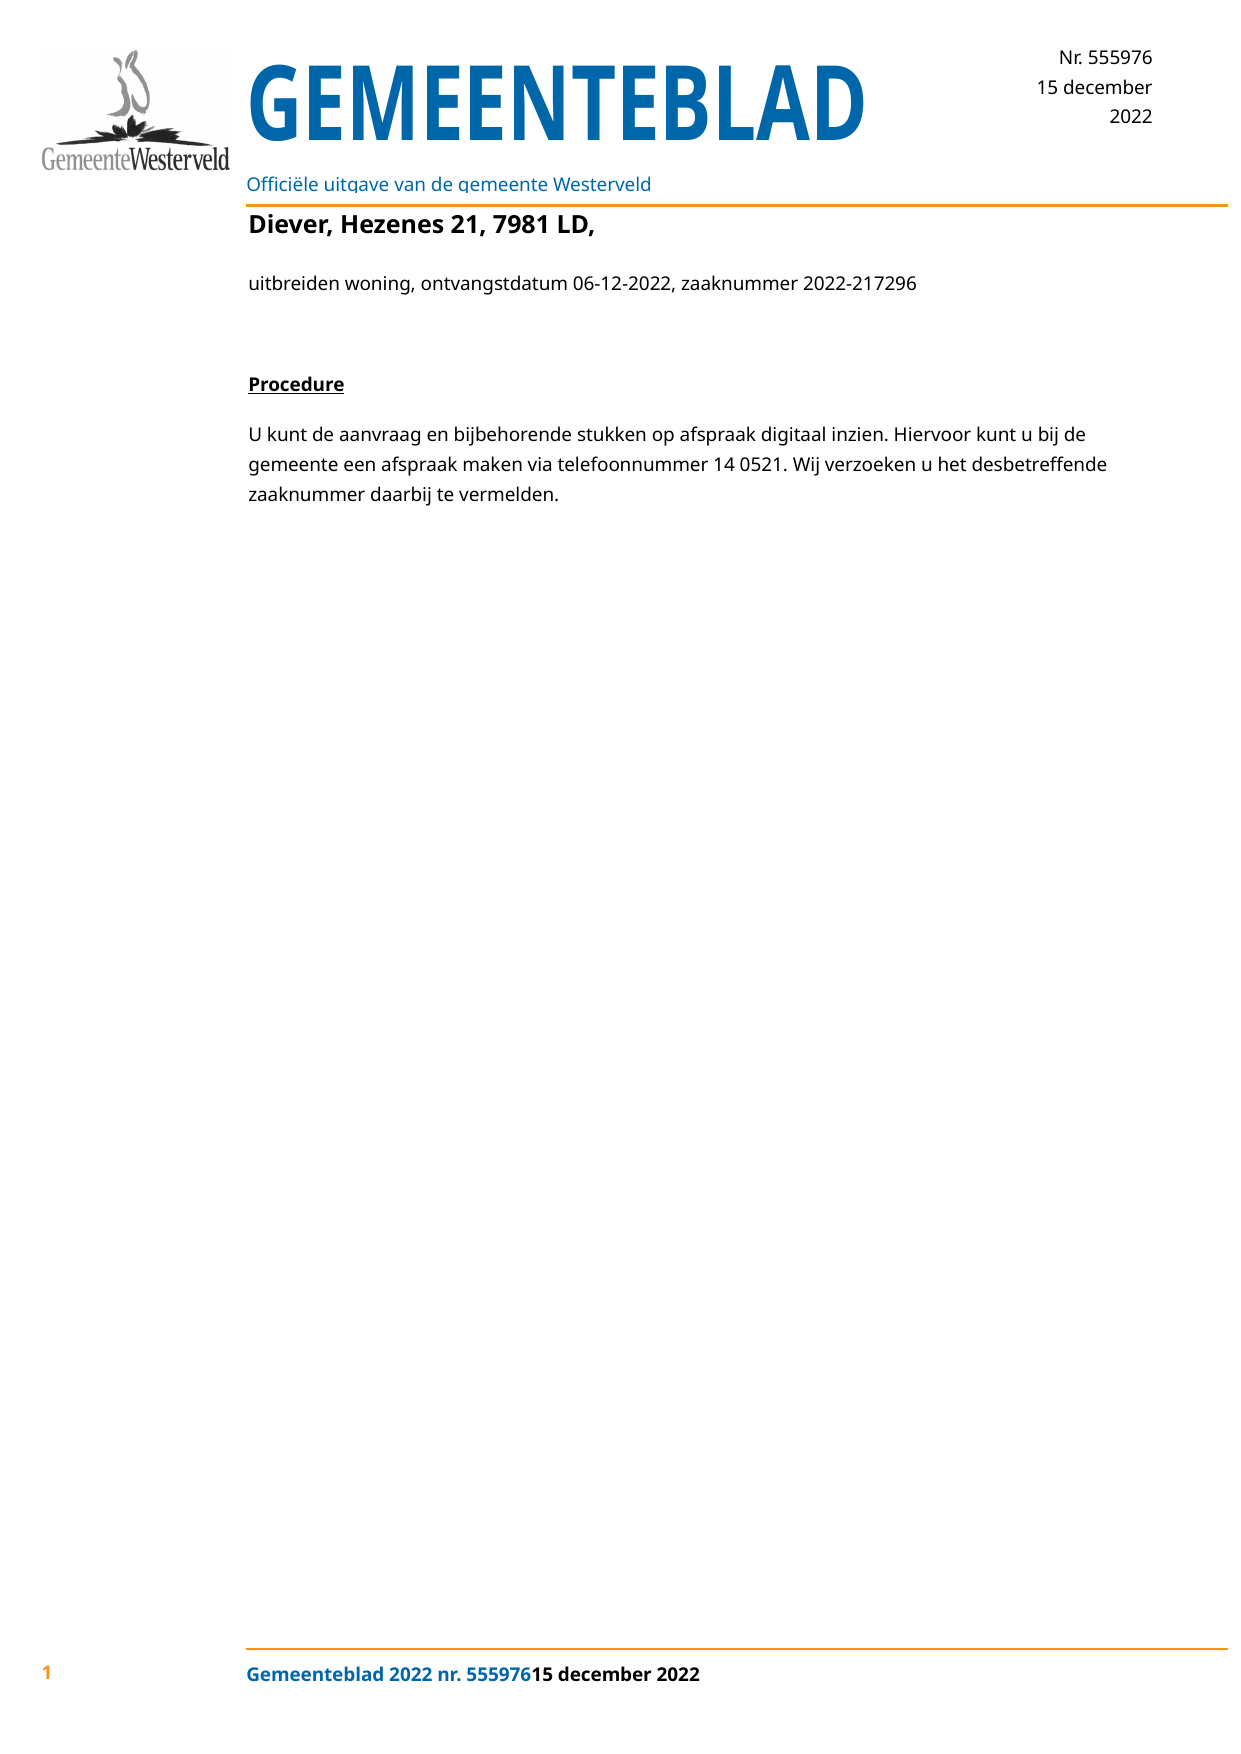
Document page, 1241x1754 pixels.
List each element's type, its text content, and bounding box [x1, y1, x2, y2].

picture [41, 47, 231, 172]
text uitbreiden woning, ontvangstdatum 06-12-2022, zaaknummer 2022-217296 [248, 270, 1152, 296]
text Diever, Hezenes 21, 7981 LD, [248, 207, 1152, 241]
text Procedure [248, 371, 1152, 397]
text U kunt de aanvraag en bijbehorende stukken op afspraak digitaal inzien. Hiervoor kunt u bij de gemeente een afspraak maken via telefoonnummer 14 0521. Wij verzoeken u het desbetreffende zaaknummer daarbij te vermelden. [248, 422, 1152, 506]
